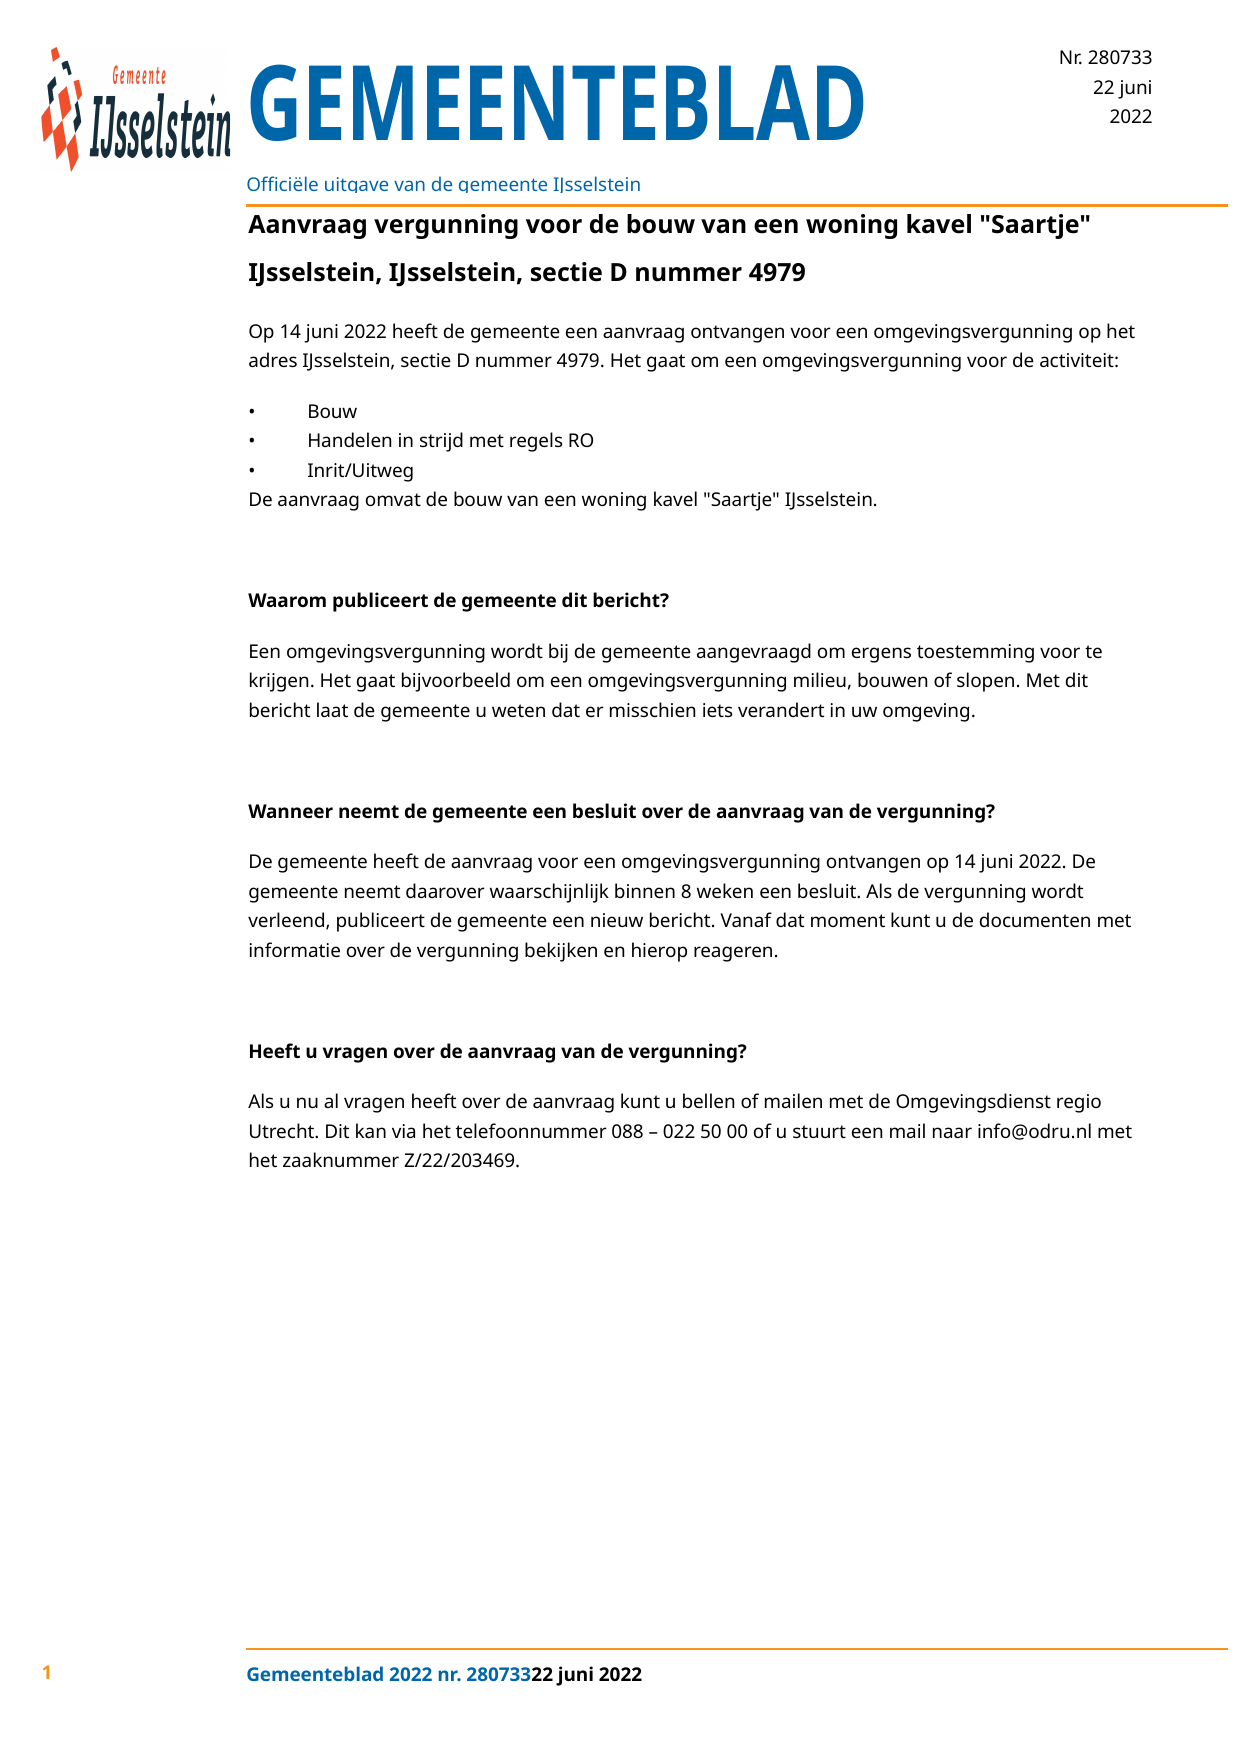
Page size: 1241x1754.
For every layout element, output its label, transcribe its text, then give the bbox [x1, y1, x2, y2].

picture [41, 47, 231, 172]
list Inrit/Uitweg [248, 457, 1152, 483]
text De aanvraag omvat de bouw van een woning kavel "Saartje" IJsselstein. [248, 487, 1152, 512]
text Als u nu al vragen heeft over de aanvraag kunt u bellen of mailen met de Omgevingsdienst regio Utrecht. Dit kan via het telefoonnummer 088 – 022 50 00 of u stuurt een mail naar info@odru.nl met het zaaknummer Z/22/203469. [248, 1088, 1152, 1173]
text Heeft u vragen over de aanvraag van de vergunning? [248, 1038, 1152, 1064]
text Een omgevingsvergunning wordt bij de gemeente aangevraagd om ergens toestemming voor te krijgen. Het gaat bijvoorbeeld om een omgevingsvergunning milieu, bouwen of slopen. Met dit bericht laat de gemeente u weten dat er misschien iets verandert in uw omgeving. [248, 638, 1152, 723]
text De gemeente heeft de aanvraag voor een omgevingsvergunning ontvangen op 14 juni 2022. De gemeente neemt daarover waarschijnlijk binnen 8 weken een besluit. Als de vergunning wordt verleend, publiceert de gemeente een nieuw bericht. Vanaf dat moment kunt u de documenten met informatie over de vergunning bekijken en hierop reageren. [248, 848, 1152, 963]
text Aanvraag vergunning voor de bouw van een woning kavel "Saartje" IJsselstein, IJsselstein, sectie D nummer 4979 [248, 207, 1152, 288]
text Waarom publiceert de gemeente dit bericht? [248, 587, 1152, 613]
text Op 14 juni 2022 heeft de gemeente een aanvraag ontvangen voor een omgevingsvergunning op het adres IJsselstein, sectie D nummer 4979. Het gaat om een omgevingsvergunning voor de activiteit: [248, 318, 1152, 373]
list Handelen in strijd met regels RO [248, 427, 1152, 453]
list Bouw [248, 398, 1152, 424]
text Wanneer neemt de gemeente een besluit over de aanvraag van de vergunning? [248, 798, 1152, 824]
